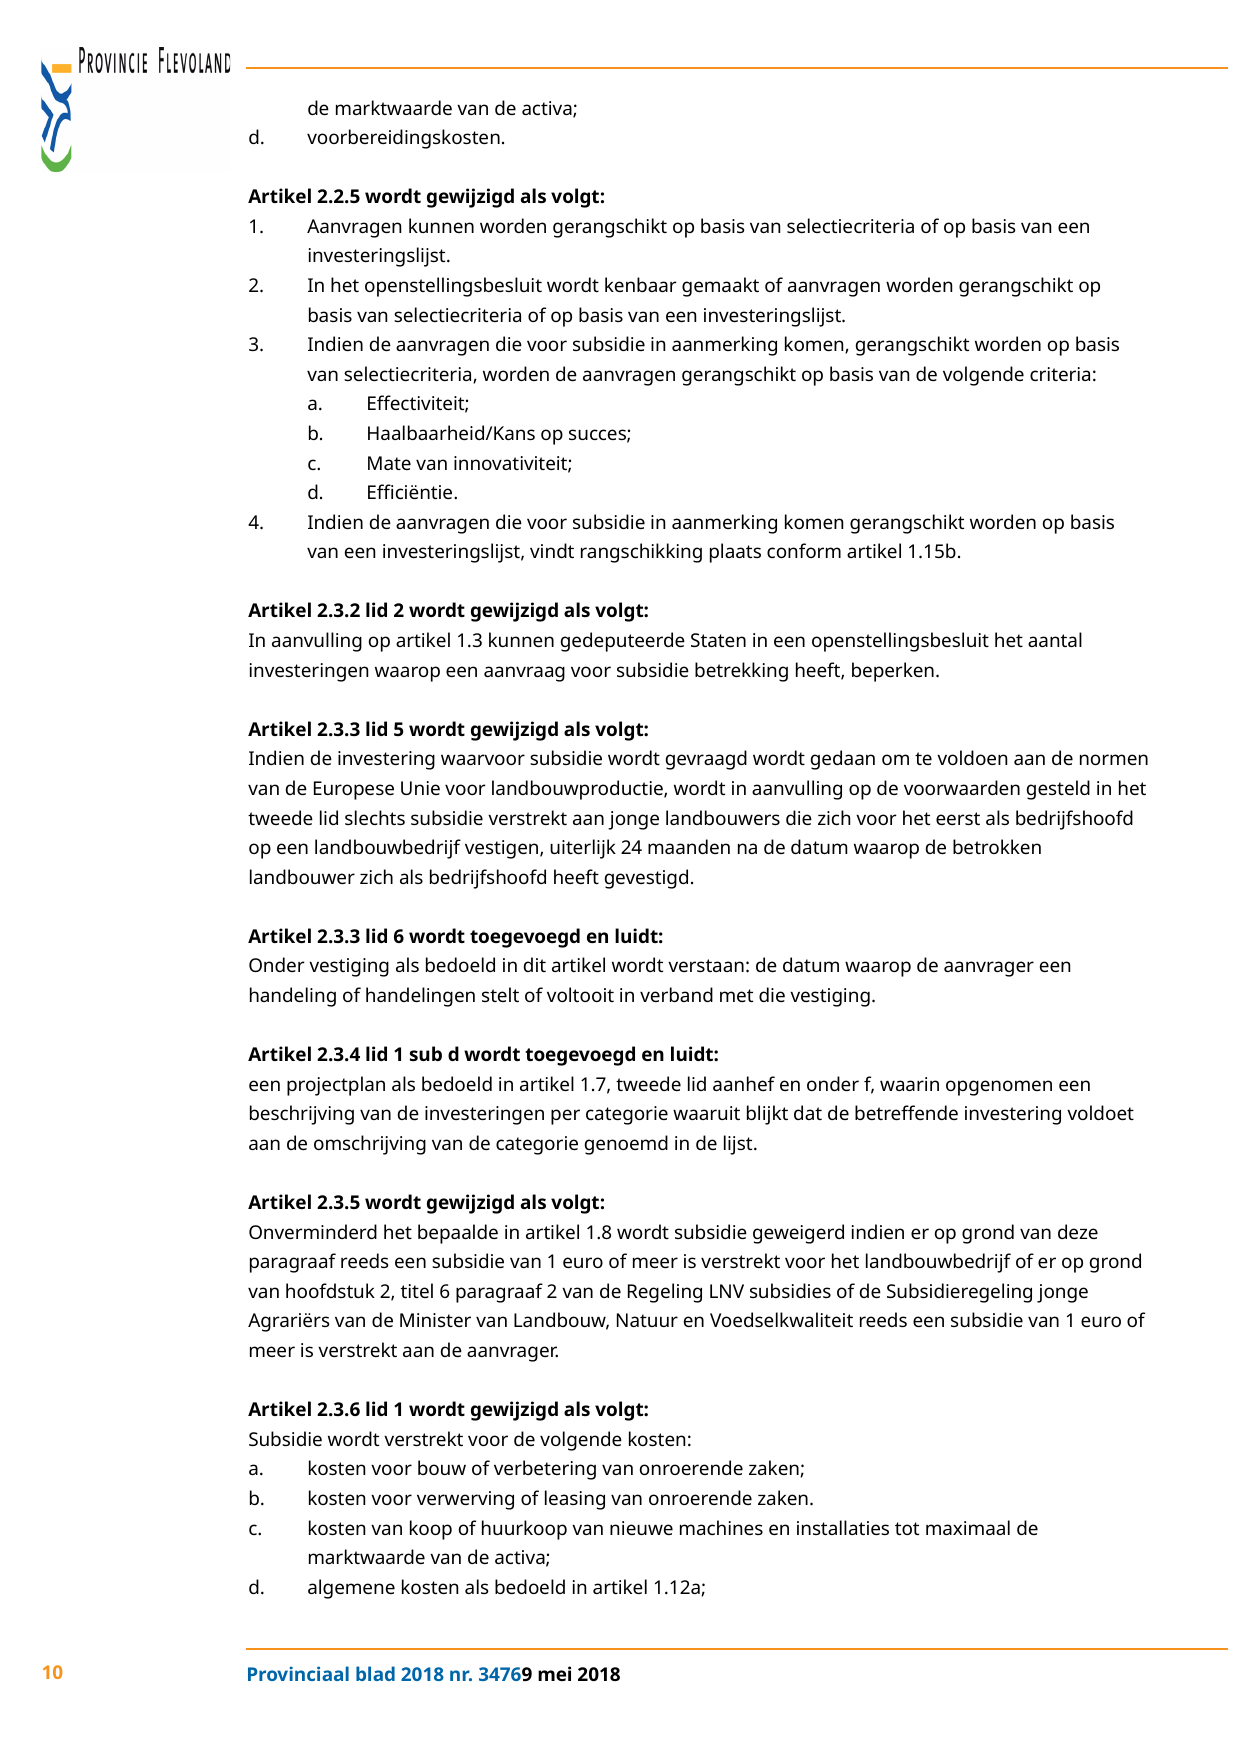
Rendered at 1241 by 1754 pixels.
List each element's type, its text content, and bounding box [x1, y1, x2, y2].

text Artikel 2.3.2 lid 2 wordt gewijzigd als volgt: [248, 598, 1152, 623]
list Mate van innovativiteit; [307, 450, 1152, 476]
list Indien de aanvragen die voor subsidie in aanmerking komen, gerangschikt worden op basis van selectiecriteria, worden de aanvragen gerangschikt op basis van de volgende criteria: [248, 331, 1152, 387]
text Artikel 2.2.5 wordt gewijzigd als volgt: [248, 183, 1152, 209]
list de marktwaarde van de activa; [248, 95, 1152, 121]
picture [41, 47, 231, 172]
list Haalbaarheid/Kans op succes; [307, 420, 1152, 446]
list kosten van koop of huurkoop van nieuwe machines en installaties tot maximaal de marktwaarde van de activa; [248, 1515, 1152, 1570]
list Efficiëntie. [307, 479, 1152, 505]
list algemene kosten als bedoeld in artikel 1.12a; [248, 1574, 1152, 1600]
text Artikel 2.3.5 wordt gewijzigd als volgt: [248, 1189, 1152, 1215]
text Artikel 2.3.3 lid 5 wordt gewijzigd als volgt: [248, 716, 1152, 742]
text Artikel 2.3.3 lid 6 wordt toegevoegd en luidt: [248, 923, 1152, 949]
text Indien de investering waarvoor subsidie wordt gevraagd wordt gedaan om te voldoen aan de normen van de Europese Unie voor landbouwproductie, wordt in aanvulling op de voorwaarden gesteld in het tweede lid slechts subsidie verstrekt aan jonge landbouwers die zich voor het eerst als bedrijfshoofd op een landbouwbedrijf vestigen, uiterlijk 24 maanden na de datum waarop de betrokken landbouwer zich als bedrijfshoofd heeft gevestigd. [248, 746, 1152, 890]
list kosten voor verwerving of leasing van onroerende zaken. [248, 1485, 1152, 1511]
text Onverminderd het bepaalde in artikel 1.8 wordt subsidie geweigerd indien er op grond van deze paragraaf reeds een subsidie van 1 euro of meer is verstrekt voor het landbouwbedrijf of er op grond van hoofdstuk 2, titel 6 paragraaf 2 van de Regeling LNV subsidies of de Subsidieregeling jonge Agrariërs van de Minister van Landbouw, Natuur en Voedselkwaliteit reeds een subsidie van 1 euro of meer is verstrekt aan de aanvrager. [248, 1219, 1152, 1363]
list Aanvragen kunnen worden gerangschikt op basis van selectiecriteria of op basis van een investeringslijst. [248, 213, 1152, 268]
text Subsidie wordt verstrekt voor de volgende kosten: [248, 1426, 1152, 1452]
text In aanvulling op artikel 1.3 kunnen gedeputeerde Staten in een openstellingsbesluit het aantal investeringen waarop een aanvraag voor subsidie betrekking heeft, beperken. [248, 627, 1152, 683]
list kosten voor bouw of verbetering van onroerende zaken; [248, 1456, 1152, 1481]
text Artikel 2.3.6 lid 1 wordt gewijzigd als volgt: [248, 1396, 1152, 1422]
list Indien de aanvragen die voor subsidie in aanmerking komen gerangschikt worden op basis van een investeringslijst, vindt rangschikking plaats conform artikel 1.15b. [248, 509, 1152, 564]
list In het openstellingsbesluit wordt kenbaar gemaakt of aanvragen worden gerangschikt op basis van selectiecriteria of op basis van een investeringslijst. [248, 272, 1152, 328]
list voorbereidingskosten. [248, 124, 1152, 150]
text Artikel 2.3.4 lid 1 sub d wordt toegevoegd en luidt: [248, 1041, 1152, 1067]
text Onder vestiging als bedoeld in dit artikel wordt verstaan: de datum waarop de aanvrager een handeling of handelingen stelt of voltooit in verband met die vestiging. [248, 953, 1152, 1008]
text een projectplan als bedoeld in artikel 1.7, tweede lid aanhef en onder f, waarin opgenomen een beschrijving van de investeringen per categorie waaruit blijkt dat de betreffende investering voldoet aan de omschrijving van de categorie genoemd in de lijst. [248, 1071, 1152, 1156]
list Effectiviteit; [307, 391, 1152, 416]
